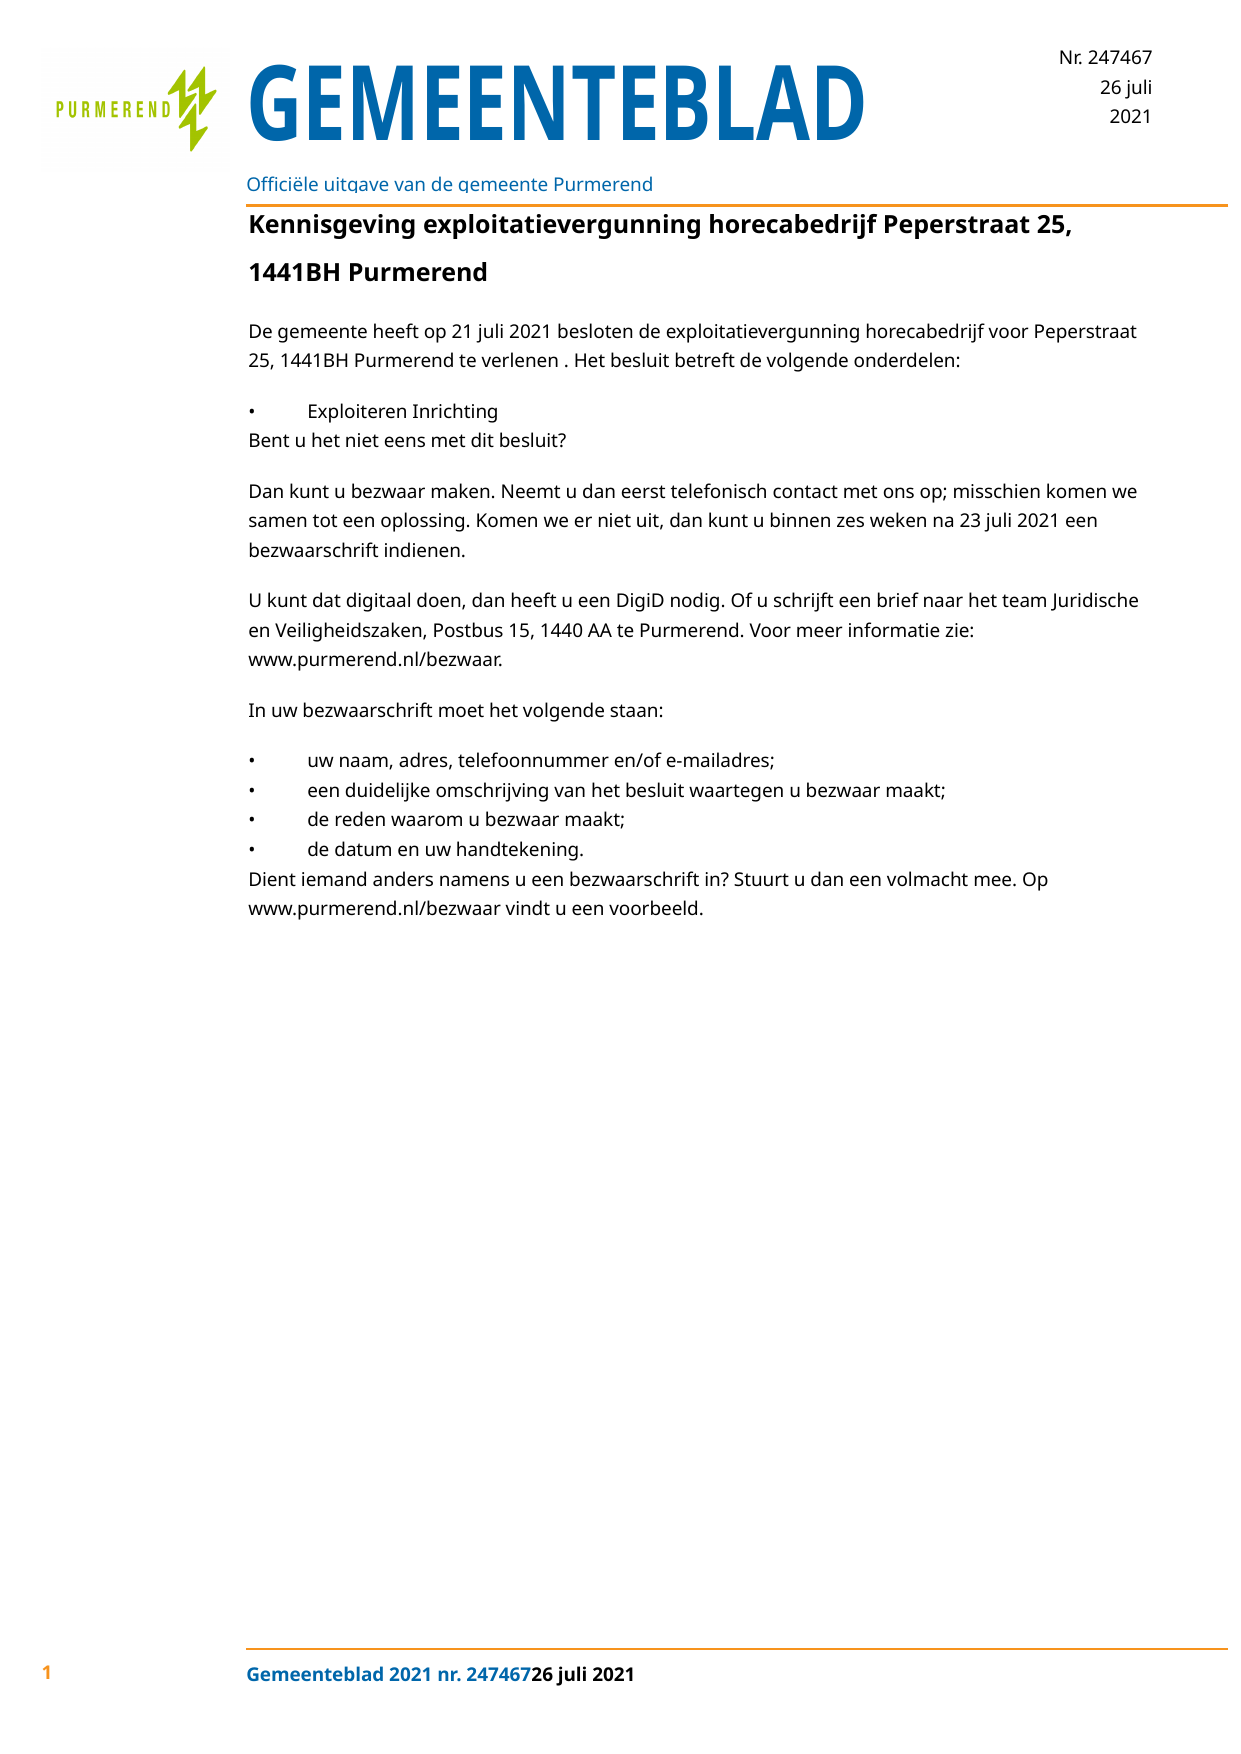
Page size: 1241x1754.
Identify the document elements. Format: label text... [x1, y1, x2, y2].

list Exploiteren Inrichting [248, 398, 1152, 424]
text Bent u het niet eens met dit besluit? [248, 427, 1152, 453]
text De gemeente heeft op 21 juli 2021 besloten de exploitatievergunning horecabedrijf voor Peperstraat 25, 1441BH Purmerend te verlenen . Het besluit betreft de volgende onderdelen: [248, 318, 1152, 373]
picture [41, 47, 231, 172]
text Dient iemand anders namens u een bezwaarschrift in? Stuurt u dan een volmacht mee. Op www.purmerend.nl/bezwaar vindt u een voorbeeld. [248, 866, 1152, 921]
text Kennisgeving exploitatievergunning horecabedrijf Peperstraat 25, 1441BH Purmerend [248, 207, 1152, 288]
list uw naam, adres, telefoonnummer en/of e-mailadres; [248, 747, 1152, 773]
text U kunt dat digitaal doen, dan heeft u een DigiD nodig. Of u schrijft een brief naar het team Juridische en Veiligheidszaken, Postbus 15, 1440 AA te Purmerend. Voor meer informatie zie: www.purmerend.nl/bezwaar. [248, 587, 1152, 672]
list de reden waarom u bezwaar maakt; [248, 807, 1152, 832]
list de datum en uw handtekening. [248, 836, 1152, 862]
text In uw bezwaarschrift moet het volgende staan: [248, 697, 1152, 723]
text Dan kunt u bezwaar maken. Neemt u dan eerst telefonisch contact met ons op; misschien komen we samen tot een oplossing. Komen we er niet uit, dan kunt u binnen zes weken na 23 juli 2021 een bezwaarschrift indienen. [248, 478, 1152, 563]
list een duidelijke omschrijving van het besluit waartegen u bezwaar maakt; [248, 777, 1152, 803]
